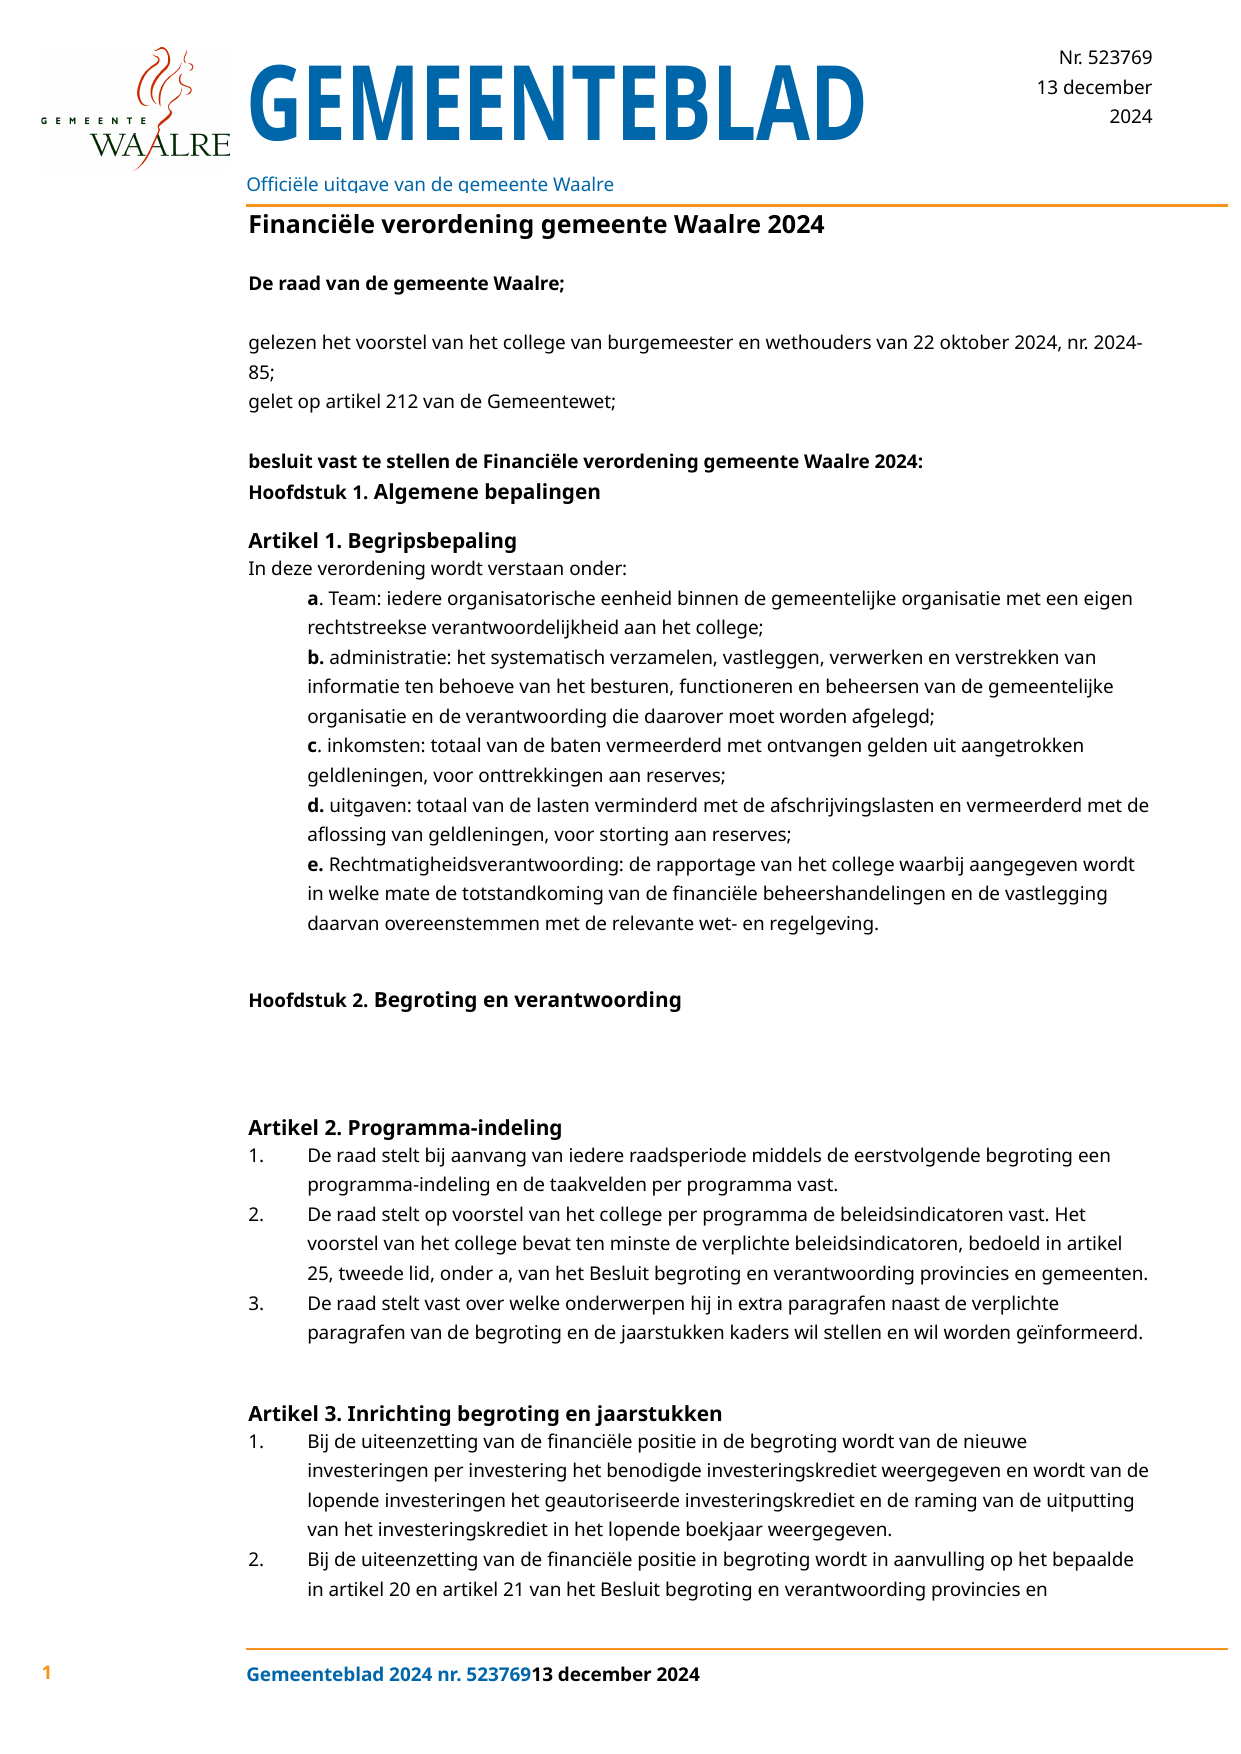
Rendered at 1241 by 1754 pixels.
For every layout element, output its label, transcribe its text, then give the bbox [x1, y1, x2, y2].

list De raad stelt bij aanvang van iedere raadsperiode middels de eerstvolgende begroting een programma-indeling en de taakvelden per programma vast. [248, 1142, 1152, 1197]
text besluit vast te stellen de Financiële verordening gemeente Waalre 2024: [248, 448, 1152, 473]
list c. inkomsten: totaal van de baten vermeerderd met ontvangen gelden uit aangetrokken geldleningen, voor onttrekkingen aan reserves; [248, 733, 1152, 788]
list e. Rechtmatigheidsverantwoording: de rapportage van het college waarbij aangegeven wordt in welke mate de totstandkoming van de financiële beheershandelingen en de vastlegging daarvan overeenstemmen met de relevante wet- en regelgeving. [248, 851, 1152, 936]
text gelezen het voorstel van het college van burgemeester en wethouders van 22 oktober 2024, nr. 2024-85; [248, 329, 1152, 385]
list a. Team: iedere organisatorische eenheid binnen de gemeentelijke organisatie met een eigen rechtstreekse verantwoordelijkheid aan het college; [248, 585, 1152, 640]
text Financiële verordening gemeente Waalre 2024 [248, 207, 1152, 241]
list Bij de uiteenzetting van de financiële positie in de begroting wordt van de nieuwe investeringen per investering het benodigde investeringskrediet weergegeven en wordt van de lopende investeringen het geautoriseerde investeringskrediet en de raming van de uitputting van het investeringskrediet in het lopende boekjaar weergegeven. [248, 1428, 1152, 1542]
text De raad van de gemeente Waalre; [248, 270, 1152, 296]
text Artikel 1. Begripsbepaling [248, 527, 1152, 555]
text gelet op artikel 212 van de Gemeentewet; [248, 389, 1152, 414]
list De raad stelt vast over welke onderwerpen hij in extra paragrafen naast de verplichte paragrafen van de begroting en de jaarstukken kaders wil stellen en wil worden geïnformeerd. [248, 1290, 1152, 1345]
list b. administratie: het systematisch verzamelen, vastleggen, verwerken en verstrekken van informatie ten behoeve van het besturen, functioneren en beheersen van de gemeentelijke organisatie en de verantwoording die daarover moet worden afgelegd; [248, 644, 1152, 729]
text Artikel 2. Programma-indeling [248, 1113, 1152, 1142]
text Hoofdstuk 1. Algemene bepalingen [248, 477, 1152, 506]
list d. uitgaven: totaal van de lasten verminderd met de afschrijvingslasten en vermeerderd met de aflossing van geldleningen, voor storting aan reserves; [248, 792, 1152, 847]
text Hoofdstuk 2. Begroting en verantwoording [248, 985, 1152, 1014]
list De raad stelt op voorstel van het college per programma de beleidsindicatoren vast. Het voorstel van het college bevat ten minste de verplichte beleidsindicatoren, bedoeld in artikel 25, tweede lid, onder a, van het Besluit begroting en verantwoording provincies en gemeenten. [248, 1201, 1152, 1286]
text Artikel 3. Inrichting begroting en jaarstukken [248, 1399, 1152, 1428]
list Bij de uiteenzetting van de financiële positie in begroting wordt in aanvulling op het bepaalde in artikel 20 en artikel 21 van het Besluit begroting en verantwoording provincies en [248, 1546, 1152, 1601]
text In deze verordening wordt verstaan onder: [248, 555, 1152, 581]
picture [41, 47, 231, 172]
